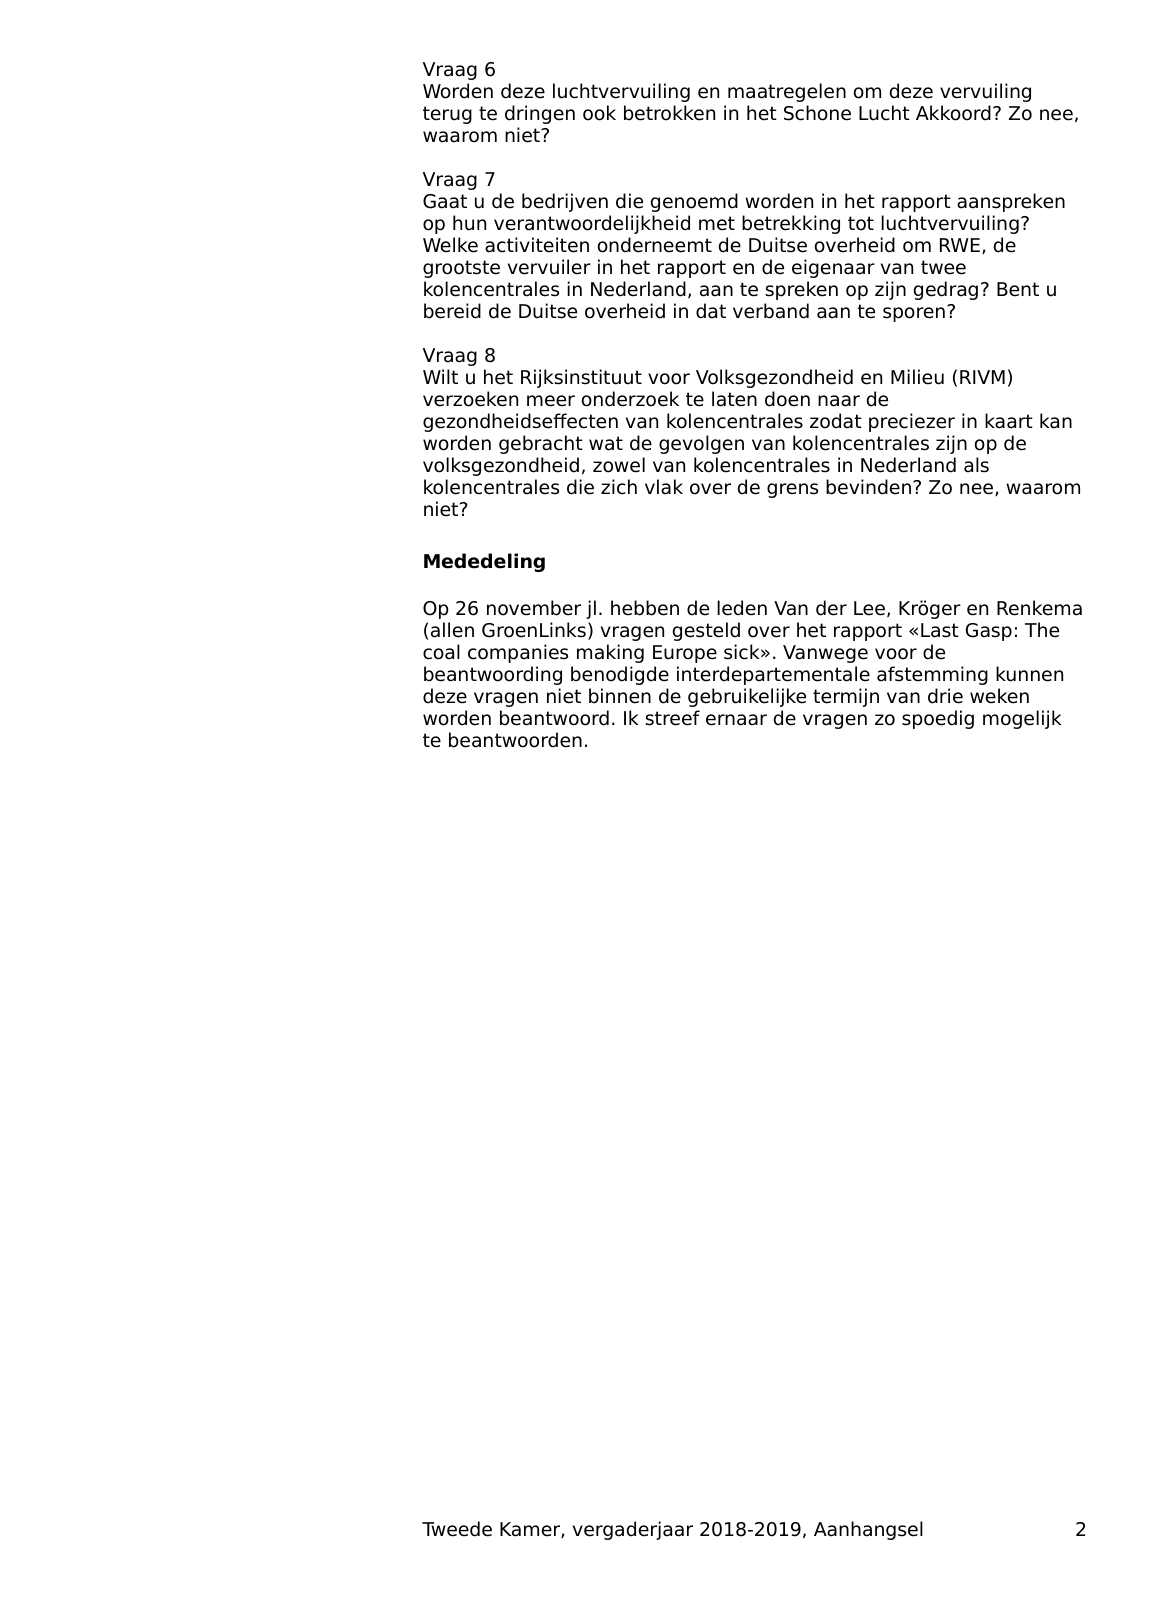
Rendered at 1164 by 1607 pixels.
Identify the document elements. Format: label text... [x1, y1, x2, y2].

text Vraag 6 [422, 59, 1087, 81]
text Worden deze luchtvervuiling en maatregelen om deze vervuiling terug te dringen ook betrokken in het Schone Lucht Akkoord? Zo nee, waarom niet? [422, 81, 1087, 147]
text Wilt u het Rijksinstituut voor Volksgezondheid en Milieu (RIVM) verzoeken meer onderzoek te laten doen naar de gezondheidseffecten van kolencentrales zodat preciezer in kaart kan worden gebracht wat de gevolgen van kolencentrales zijn op de volksgezondheid, zowel van kolencentrales in Nederland als kolencentrales die zich vlak over de grens bevinden? Zo nee, waarom niet? [422, 367, 1087, 521]
text Gaat u de bedrijven die genoemd worden in het rapport aanspreken op hun verantwoordelijkheid met betrekking tot luchtvervuiling? Welke activiteiten onderneemt de Duitse overheid om RWE, de grootste vervuiler in het rapport en de eigenaar van twee kolencentrales in Nederland, aan te spreken op zijn gedrag? Bent u bereid de Duitse overheid in dat verband aan te sporen? [422, 191, 1087, 323]
subtitle Mededeling [422, 551, 1087, 573]
text Vraag 8 [422, 345, 1087, 367]
text Vraag 7 [422, 169, 1087, 191]
text Op 26 november jl. hebben de leden Van der Lee, Kröger en Renkema (allen GroenLinks) vragen gesteld over het rapport «Last Gasp: The coal companies making Europe sick». Vanwege voor de beantwoording benodigde interdepartementale afstemming kunnen deze vragen niet binnen de gebruikelijke termijn van drie weken worden beantwoord. Ik streef ernaar de vragen zo spoedig mogelijk te beantwoorden. [422, 598, 1087, 752]
